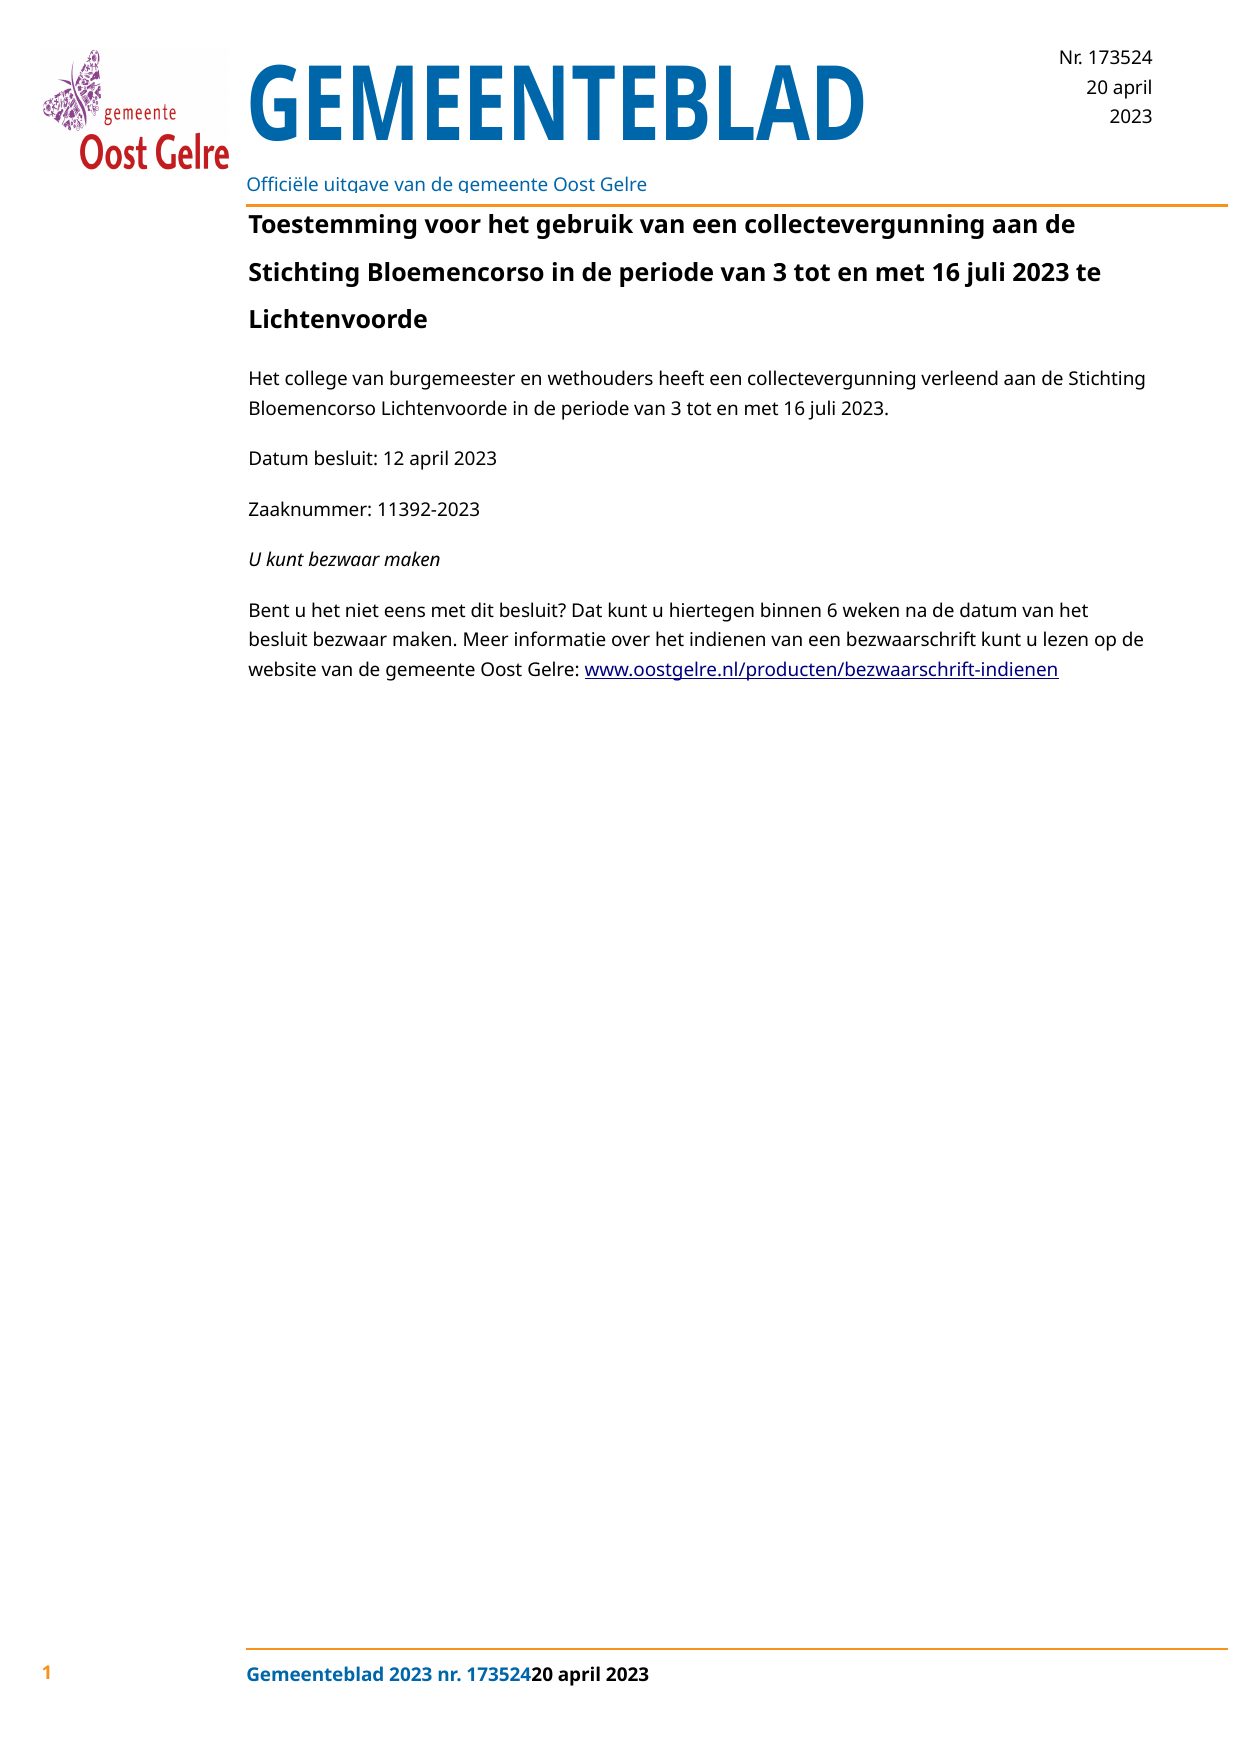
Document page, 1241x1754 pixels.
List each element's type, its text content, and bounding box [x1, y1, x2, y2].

text Het college van burgemeester en wethouders heeft een collectevergunning verleend aan de Stichting Bloemencorso Lichtenvoorde in de periode van 3 tot en met 16 juli 2023. [248, 366, 1152, 421]
text Zaaknummer: 11392-2023 [248, 496, 1152, 522]
text Datum besluit: 12 april 2023 [248, 446, 1152, 471]
picture [41, 47, 231, 172]
text Bent u het niet eens met dit besluit? Dat kunt u hiertegen binnen 6 weken na de datum van het besluit bezwaar maken. Meer informatie over het indienen van een bezwaarschrift kunt u lezen op de website van de gemeente Oost Gelre: www.oostgelre.nl/producten/bezwaarschrift-indienen [248, 597, 1152, 682]
text Toestemming voor het gebruik van een collectevergunning aan de Stichting Bloemencorso in de periode van 3 tot en met 16 juli 2023 te Lichtenvoorde [248, 207, 1152, 336]
text U kunt bezwaar maken [248, 546, 1152, 572]
